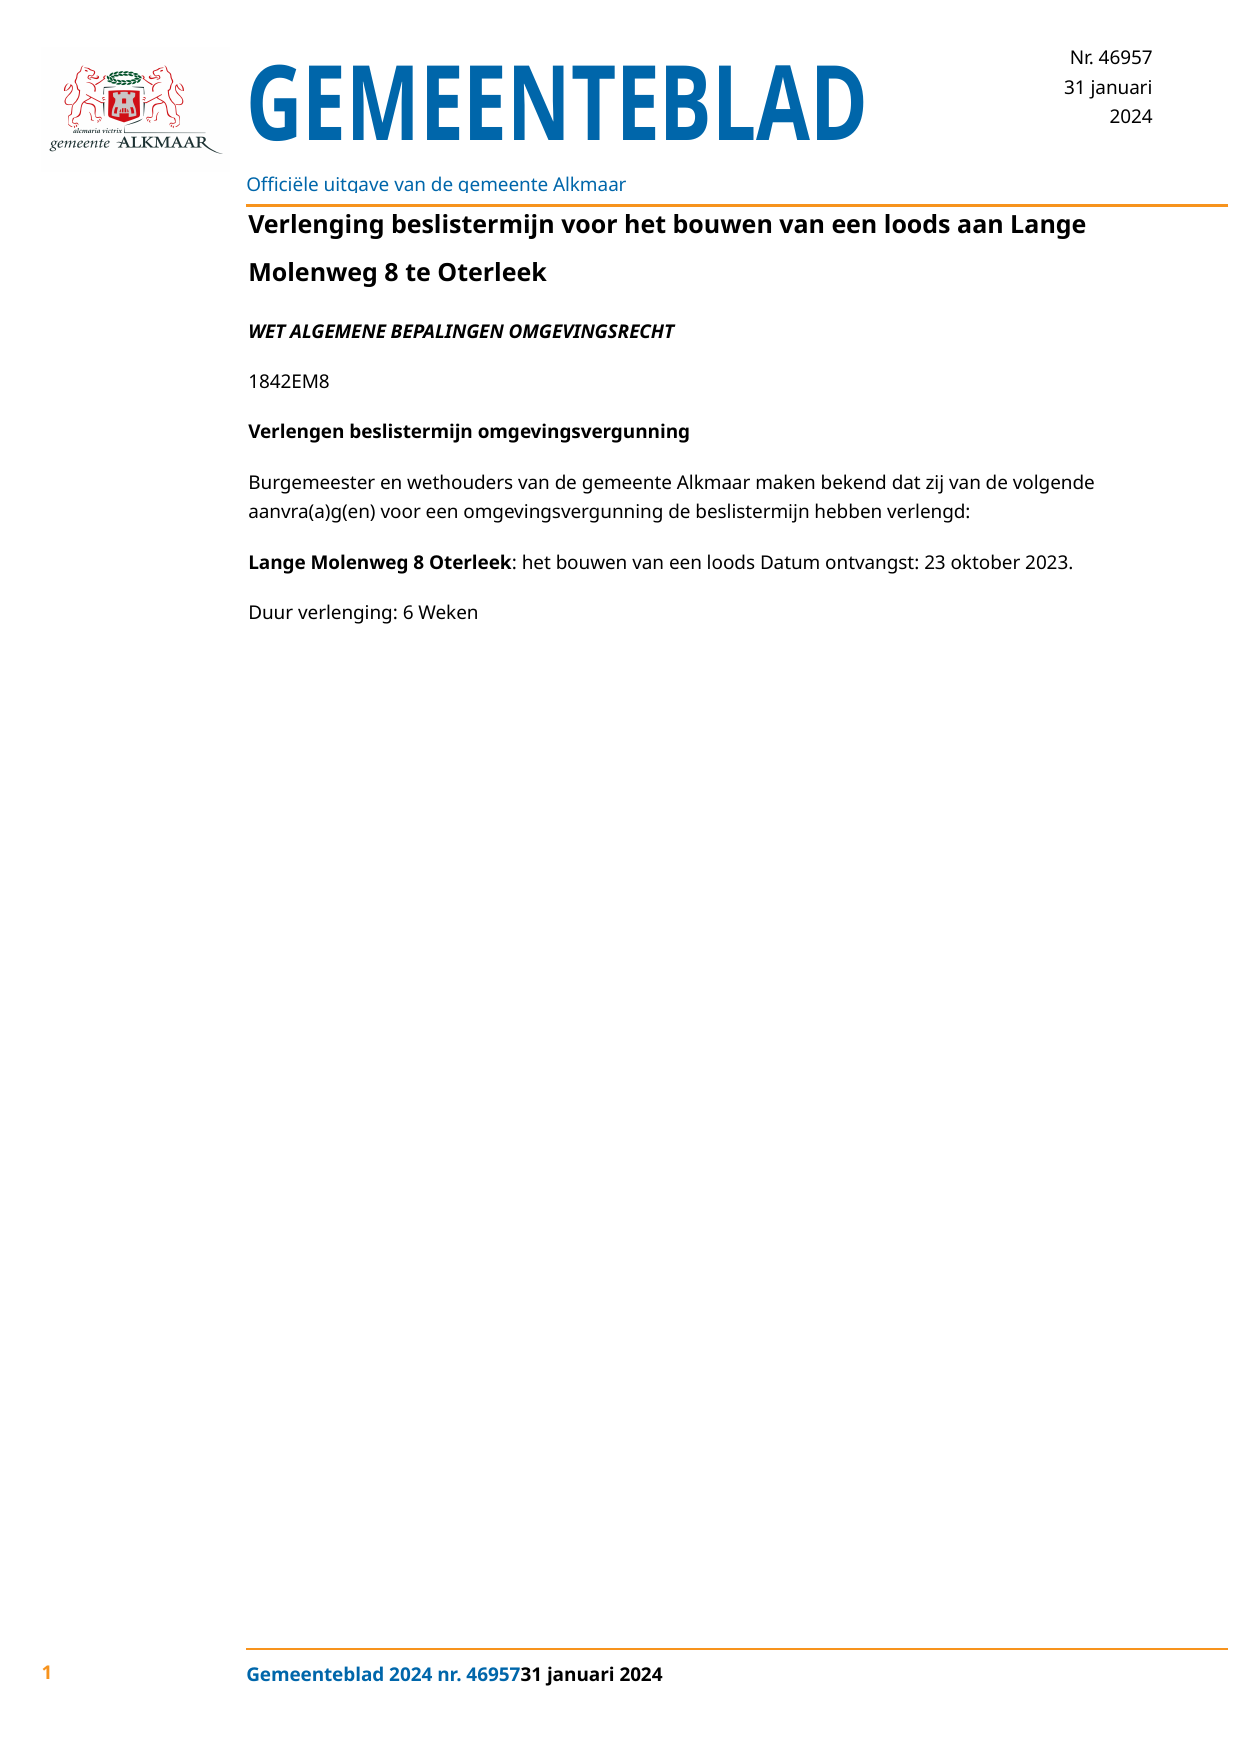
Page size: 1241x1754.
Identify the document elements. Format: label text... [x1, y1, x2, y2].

text Verlenging beslistermijn voor het bouwen van een loods aan Lange Molenweg 8 te Oterleek [248, 207, 1152, 288]
text Burgemeester en wethouders van de gemeente Alkmaar maken bekend dat zij van de volgende aanvra(a)g(en) voor een omgevingsvergunning de beslistermijn hebben verlengd: [248, 469, 1152, 524]
text Duur verlenging: 6 Weken [248, 599, 1152, 625]
text Verlengen beslistermijn omgevingsvergunning [248, 419, 1152, 444]
text WET ALGEMENE BEPALINGEN OMGEVINGSRECHT [248, 318, 1152, 344]
text 1842EM8 [248, 368, 1152, 394]
picture [41, 47, 231, 172]
text Lange Molenweg 8 Oterleek: het bouwen van een loods Datum ontvangst: 23 oktober 2023. [248, 549, 1152, 575]
